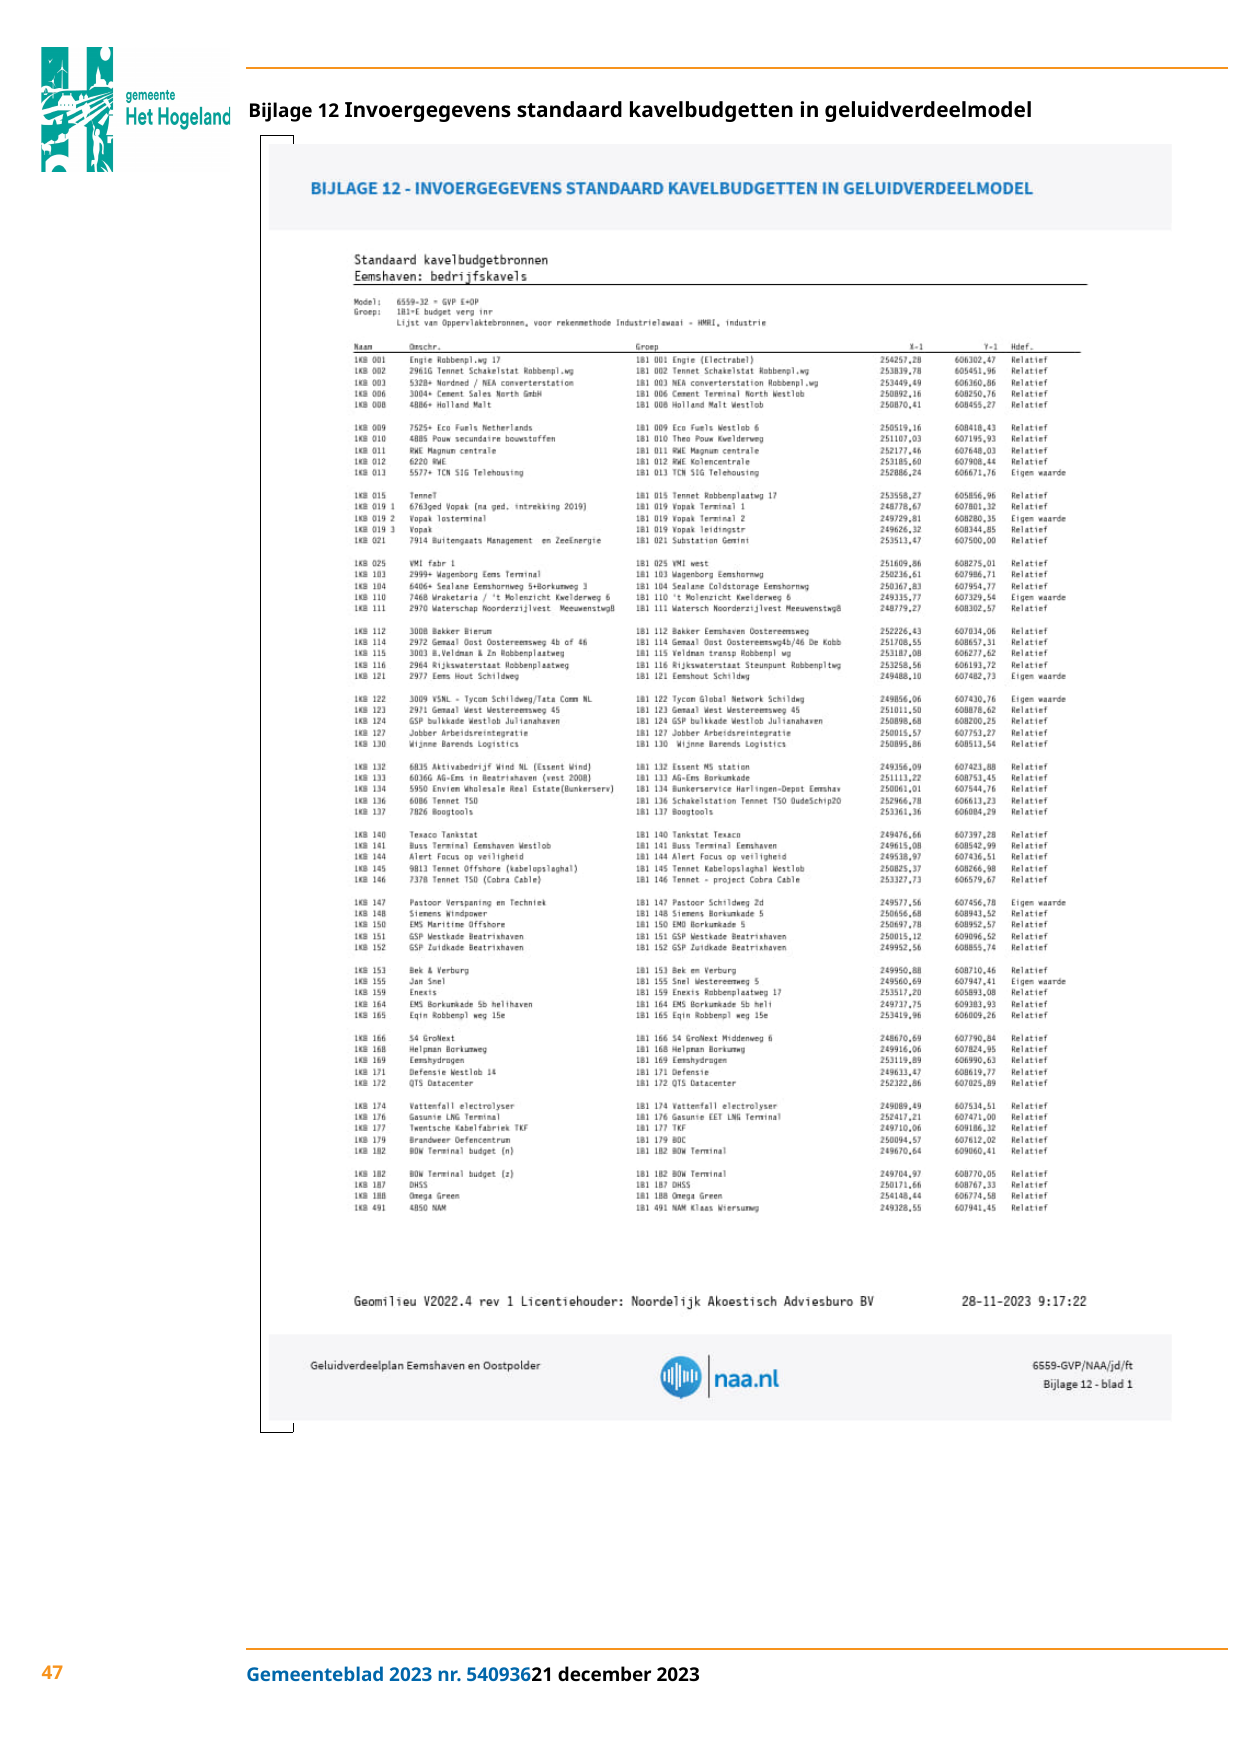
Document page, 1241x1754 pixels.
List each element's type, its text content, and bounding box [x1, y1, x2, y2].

picture [41, 47, 231, 172]
text Bijlage 12 Invoergegevens standaard kavelbudgetten in geluidverdeelmodel [248, 95, 1152, 123]
picture [268, 144, 1173, 1423]
